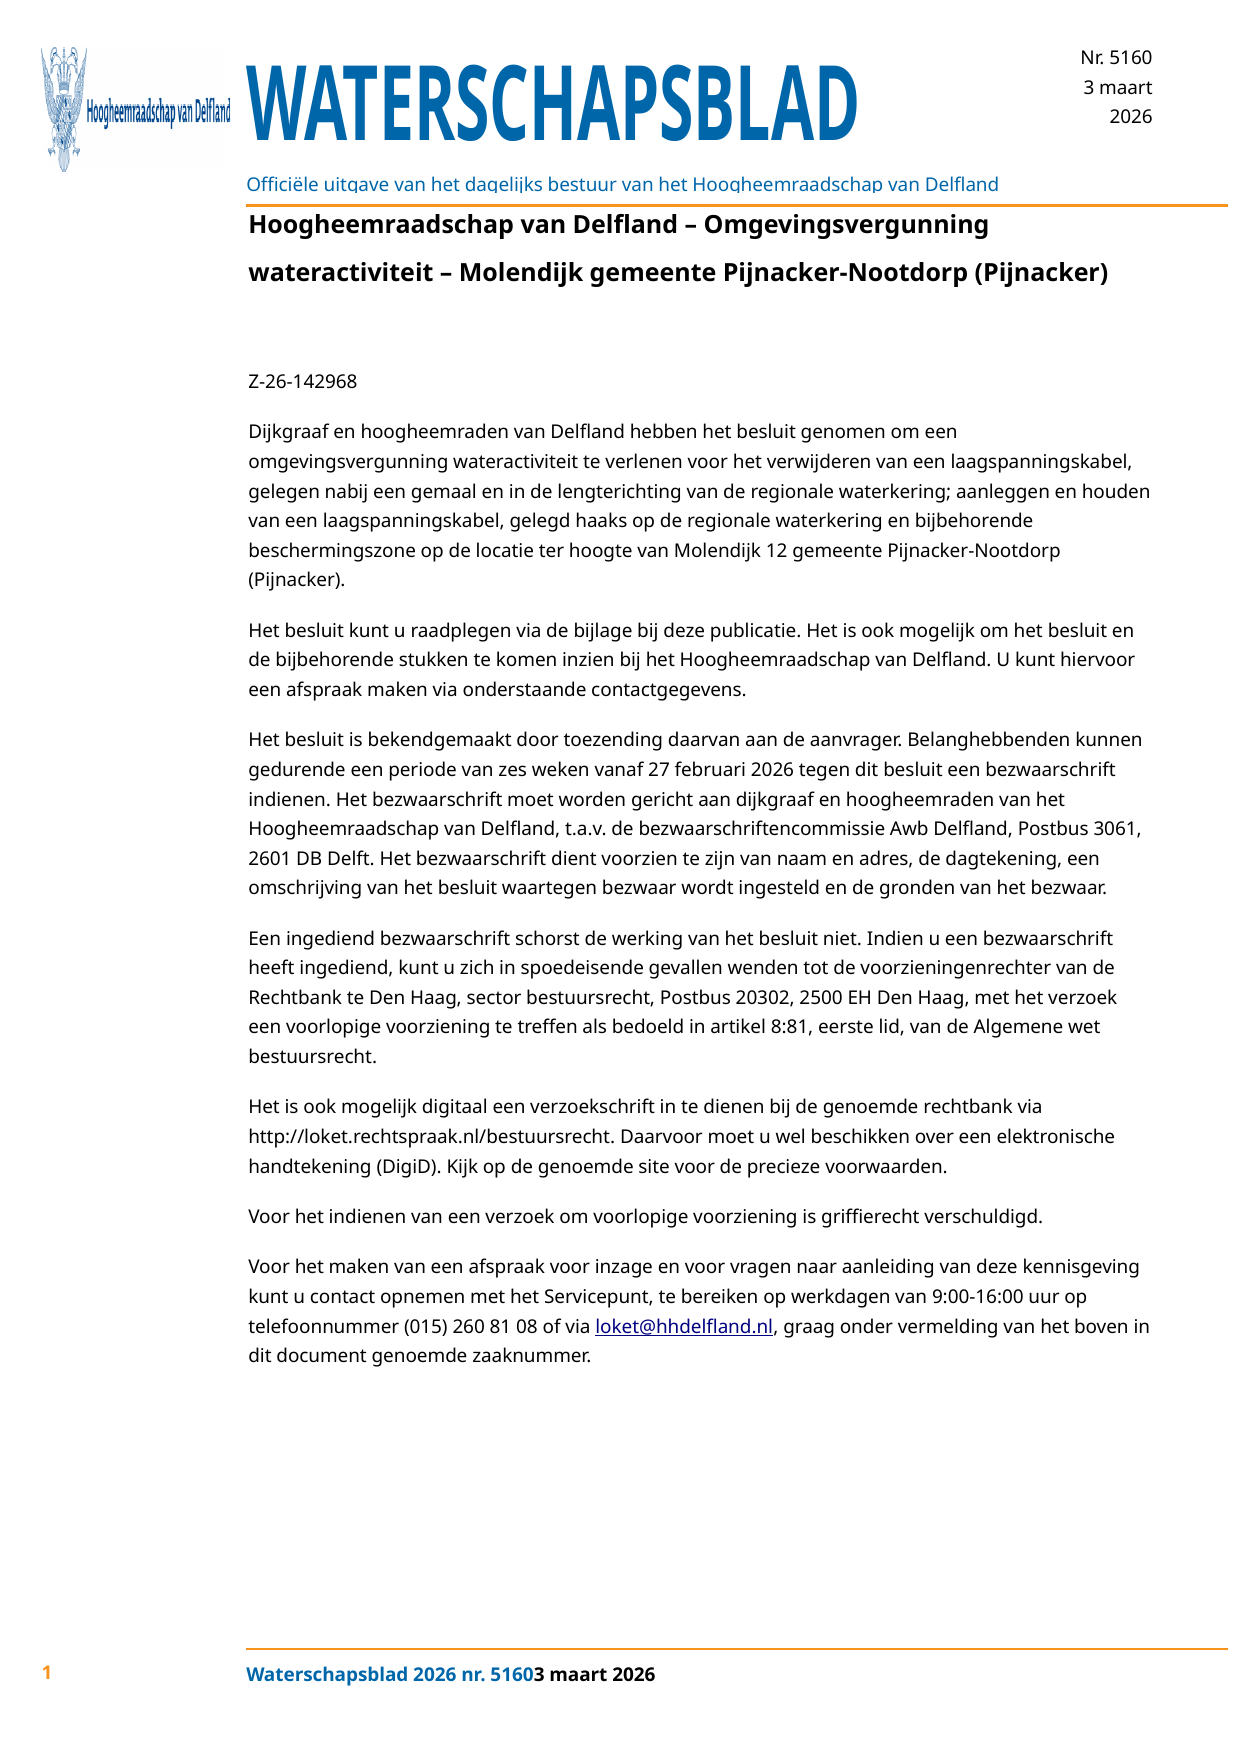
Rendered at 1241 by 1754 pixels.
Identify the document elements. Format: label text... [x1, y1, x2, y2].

text Het besluit kunt u raadplegen via de bijlage bij deze publicatie. Het is ook mogelijk om het besluit en de bijbehorende stukken te komen inzien bij het Hoogheemraadschap van Delfland. U kunt hiervoor een afspraak maken via onderstaande contactgegevens. [248, 617, 1152, 702]
text Het besluit is bekendgemaakt door toezending daarvan aan de aanvrager. Belanghebbenden kunnen gedurende een periode van zes weken vanaf 27 februari 2026 tegen dit besluit een bezwaarschrift indienen. Het bezwaarschrift moet worden gericht aan dijkgraaf en hoogheemraden van het Hoogheemraadschap van Delfland, t.a.v. de bezwaarschriftencommissie Awb Delfland, Postbus 3061, 2601 DB Delft. Het bezwaarschrift dient voorzien te zijn van naam en adres, de dagtekening, een omschrijving van het besluit waartegen bezwaar wordt ingesteld en de gronden van het bezwaar. [248, 727, 1152, 900]
text Hoogheemraadschap van Delfland – Omgevingsvergunning wateractiviteit – Molendijk gemeente Pijnacker-Nootdorp (Pijnacker) [248, 207, 1152, 288]
text Voor het indienen van een verzoek om voorlopige voorziening is griffierecht verschuldigd. [248, 1203, 1152, 1229]
text Het is ook mogelijk digitaal een verzoekschrift in te dienen bij de genoemde rechtbank via http://loket.rechtspraak.nl/bestuursrecht. Daarvoor moet u wel beschikken over een elektronische handtekening (DigiD). Kijk op de genoemde site voor de precieze voorwaarden. [248, 1094, 1152, 1179]
text Dijkgraaf en hoogheemraden van Delfland hebben het besluit genomen om een omgevingsvergunning wateractiviteit te verlenen voor het verwijderen van een laagspanningskabel, gelegen nabij een gemaal en in de lengterichting van de regionale waterkering; aanleggen en houden van een laagspanningskabel, gelegd haaks op de regionale waterkering en bijbehorende beschermingszone op de locatie ter hoogte van Molendijk 12 gemeente Pijnacker-Nootdorp (Pijnacker). [248, 419, 1152, 592]
picture [41, 47, 231, 172]
text Een ingediend bezwaarschrift schorst de werking van het besluit niet. Indien u een bezwaarschrift heeft ingediend, kunt u zich in spoedeisende gevallen wenden tot de voorzieningenrechter van de Rechtbank te Den Haag, sector bestuursrecht, Postbus 20302, 2500 EH Den Haag, met het verzoek een voorlopige voorziening te treffen als bedoeld in artikel 8:81, eerste lid, van de Algemene wet bestuursrecht. [248, 925, 1152, 1069]
text Voor het maken van een afspraak voor inzage en voor vragen naar aanleiding van deze kennisgeving kunt u contact opnemen met het Servicepunt, te bereiken op werkdagen van 9:00-16:00 uur op telefoonnummer (015) 260 81 08 of via loket@hhdelfland.nl, graag onder vermelding van het boven in dit document genoemde zaaknummer. [248, 1254, 1152, 1368]
text Z-26-142968 [248, 368, 1152, 394]
